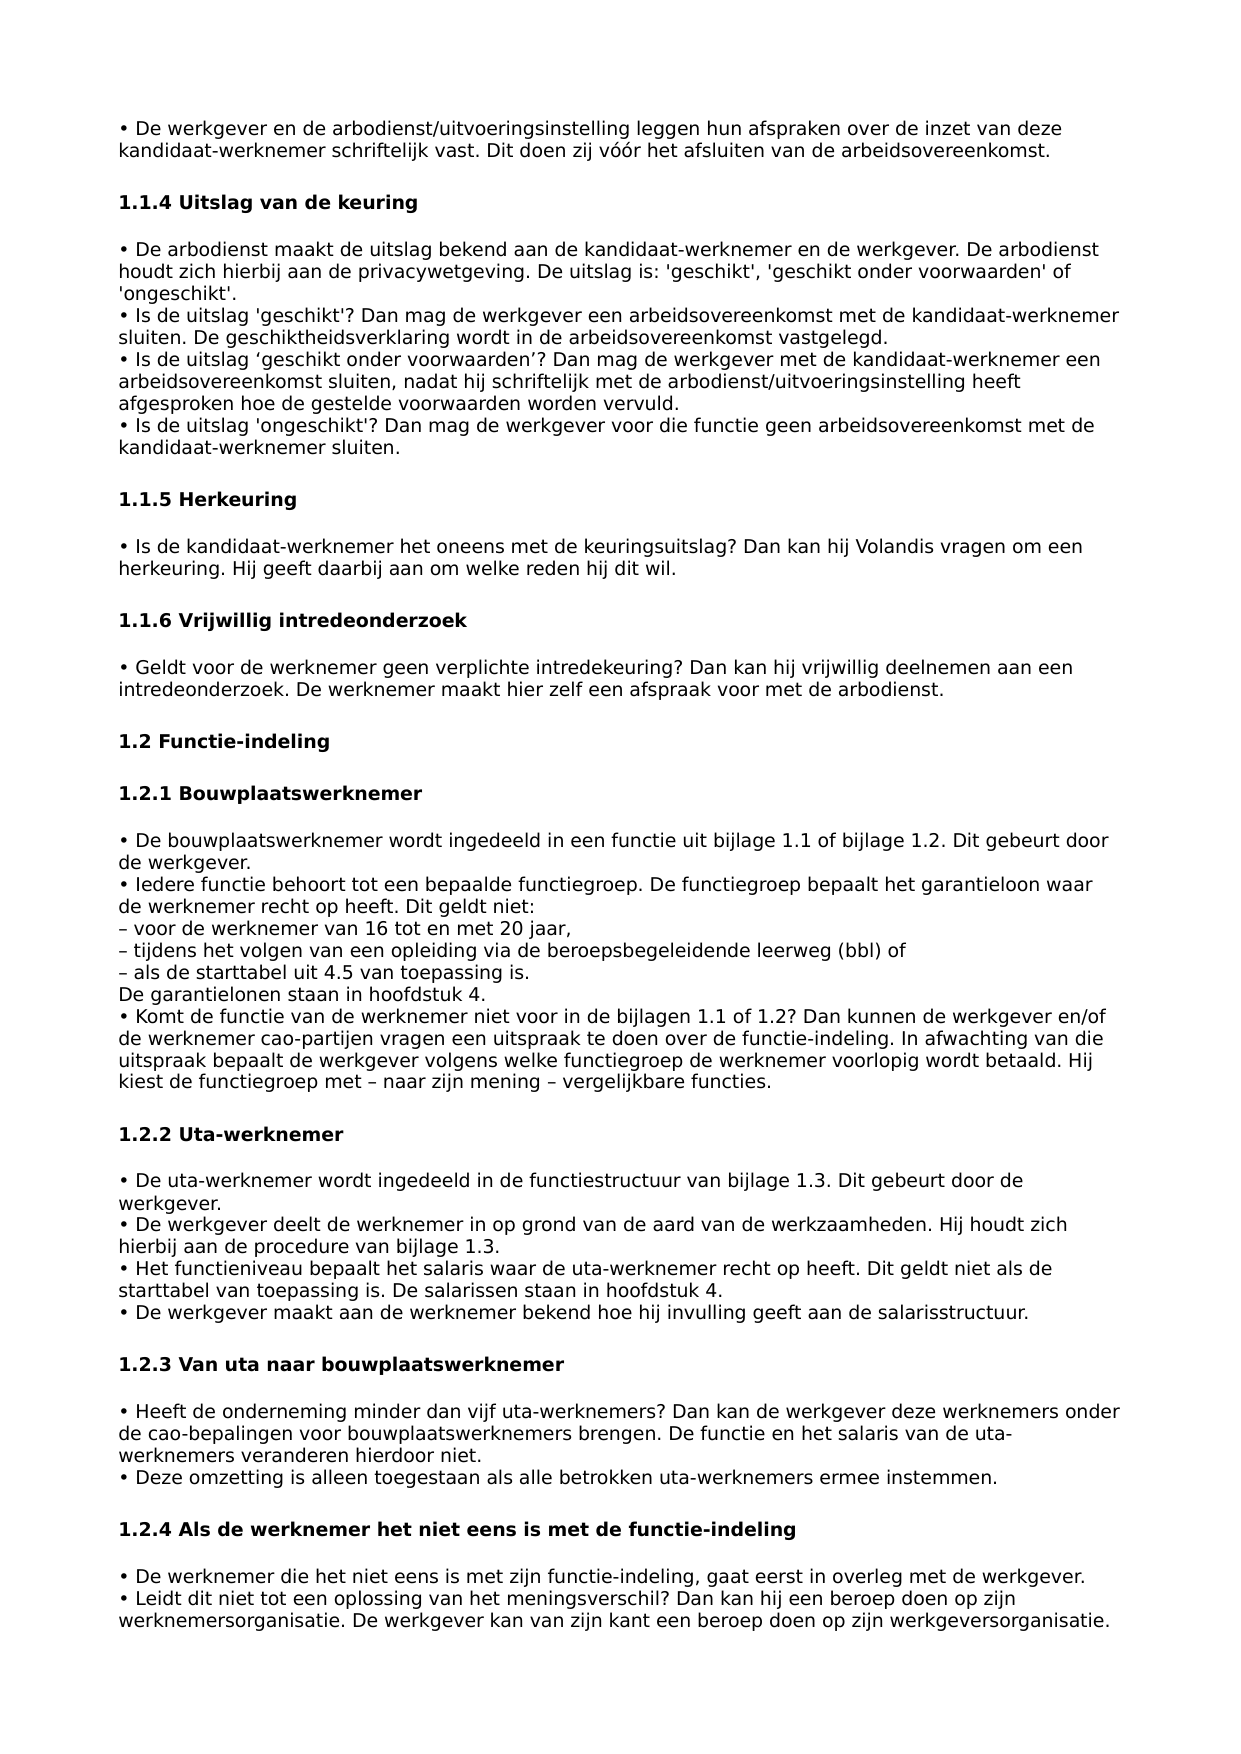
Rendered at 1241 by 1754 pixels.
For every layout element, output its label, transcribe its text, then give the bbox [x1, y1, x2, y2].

text De garantielonen staan in hoofdstuk 4. [118, 983, 1122, 1006]
text • De uta-werknemer wordt ingedeeld in de functiestructuur van bijlage 1.3. Dit gebeurt door de werkgever. [118, 1170, 1122, 1214]
subtitle 1.1.6 Vrijwillig intredeonderzoek [118, 610, 1122, 632]
text • De werkgever en de arbodienst/uitvoeringsinstelling leggen hun afspraken over de inzet van deze kandidaat-werknemer schriftelijk vast. Dit doen zij vóór het afsluiten van de arbeidsovereenkomst. [118, 118, 1122, 162]
subtitle 1.2.1 Bouwplaatswerknemer [118, 783, 1122, 805]
text • Is de uitslag 'ongeschikt'? Dan mag de werkgever voor die functie geen arbeidsovereenkomst met de kandidaat-werknemer sluiten. [118, 415, 1122, 459]
text • Is de uitslag ‘geschikt onder voorwaarden’? Dan mag de werkgever met de kandidaat-werknemer een arbeidsovereenkomst sluiten, nadat hij schriftelijk met de arbodienst/uitvoeringsinstelling heeft afgesproken hoe de gestelde voorwaarden worden vervuld. [118, 349, 1122, 415]
subtitle 1.1.5 Herkeuring [118, 489, 1122, 511]
text • De bouwplaatswerknemer wordt ingedeeld in een functie uit bijlage 1.1 of bijlage 1.2. Dit gebeurt door de werkgever. [118, 830, 1122, 874]
text • Geldt voor de werknemer geen verplichte intredekeuring? Dan kan hij vrijwillig deelnemen aan een intredeonderzoek. De werknemer maakt hier zelf een afspraak voor met de arbodienst. [118, 657, 1122, 701]
text • Leidt dit niet tot een oplossing van het meningsverschil? Dan kan hij een beroep doen op zijn werknemersorganisatie. De werkgever kan van zijn kant een beroep doen op zijn werkgeversorganisatie. [118, 1588, 1122, 1632]
text • Deze omzetting is alleen toegestaan als alle betrokken uta-werknemers ermee instemmen. [118, 1467, 1122, 1489]
text • Komt de functie van de werknemer niet voor in de bijlagen 1.1 of 1.2? Dan kunnen de werkgever en/of de werknemer cao-partijen vragen een uitspraak te doen over de functie-indeling. In afwachting van die uitspraak bepaalt de werkgever volgens welke functiegroep de werknemer voorlopig wordt betaald. Hij kiest de functiegroep met – naar zijn mening – vergelijkbare functies. [118, 1006, 1122, 1093]
text • Iedere functie behoort tot een bepaalde functiegroep. De functiegroep bepaalt het garantieloon waar de werknemer recht op heeft. Dit geldt niet: [118, 874, 1122, 918]
text • De arbodienst maakt de uitslag bekend aan de kandidaat-werknemer en de werkgever. De arbodienst houdt zich hierbij aan de privacywetgeving. De uitslag is: 'geschikt', 'geschikt onder voorwaarden' of 'ongeschikt'. [118, 239, 1122, 305]
text • De werkgever maakt aan de werknemer bekend hoe hij invulling geeft aan de salarisstructuur. [118, 1302, 1122, 1324]
subtitle 1.2.4 Als de werknemer het niet eens is met de functie-indeling [118, 1519, 1122, 1541]
text • Het functieniveau bepaalt het salaris waar de uta-werknemer recht op heeft. Dit geldt niet als de starttabel van toepassing is. De salarissen staan in hoofdstuk 4. [118, 1258, 1122, 1302]
text • Is de kandidaat-werknemer het oneens met de keuringsuitslag? Dan kan hij Volandis vragen om een herkeuring. Hij geeft daarbij aan om welke reden hij dit wil. [118, 536, 1122, 580]
text • De werknemer die het niet eens is met zijn functie-indeling, gaat eerst in overleg met de werkgever. [118, 1566, 1122, 1588]
subtitle 1.2 Functie-indeling [118, 731, 1122, 753]
text – tijdens het volgen van een opleiding via de beroepsbegeleidende leerweg (bbl) of [118, 939, 1122, 962]
subtitle 1.1.4 Uitslag van de keuring [118, 192, 1122, 214]
subtitle 1.2.3 Van uta naar bouwplaatswerknemer [118, 1354, 1122, 1376]
text – voor de werknemer van 16 tot en met 20 jaar, [118, 918, 1122, 939]
subtitle 1.2.2 Uta-werknemer [118, 1123, 1122, 1145]
text • Heeft de onderneming minder dan vijf uta-werknemers? Dan kan de werkgever deze werknemers onder de cao-bepalingen voor bouwplaatswerknemers brengen. De functie en het salaris van de uta-werknemers veranderen hierdoor niet. [118, 1401, 1122, 1467]
text • De werkgever deelt de werknemer in op grond van de aard van de werkzaamheden. Hij houdt zich hierbij aan de procedure van bijlage 1.3. [118, 1214, 1122, 1258]
text • Is de uitslag 'geschikt'? Dan mag de werkgever een arbeidsovereenkomst met de kandidaat-werknemer sluiten. De geschiktheidsverklaring wordt in de arbeidsovereenkomst vastgelegd. [118, 305, 1122, 349]
text – als de starttabel uit 4.5 van toepassing is. [118, 962, 1122, 983]
